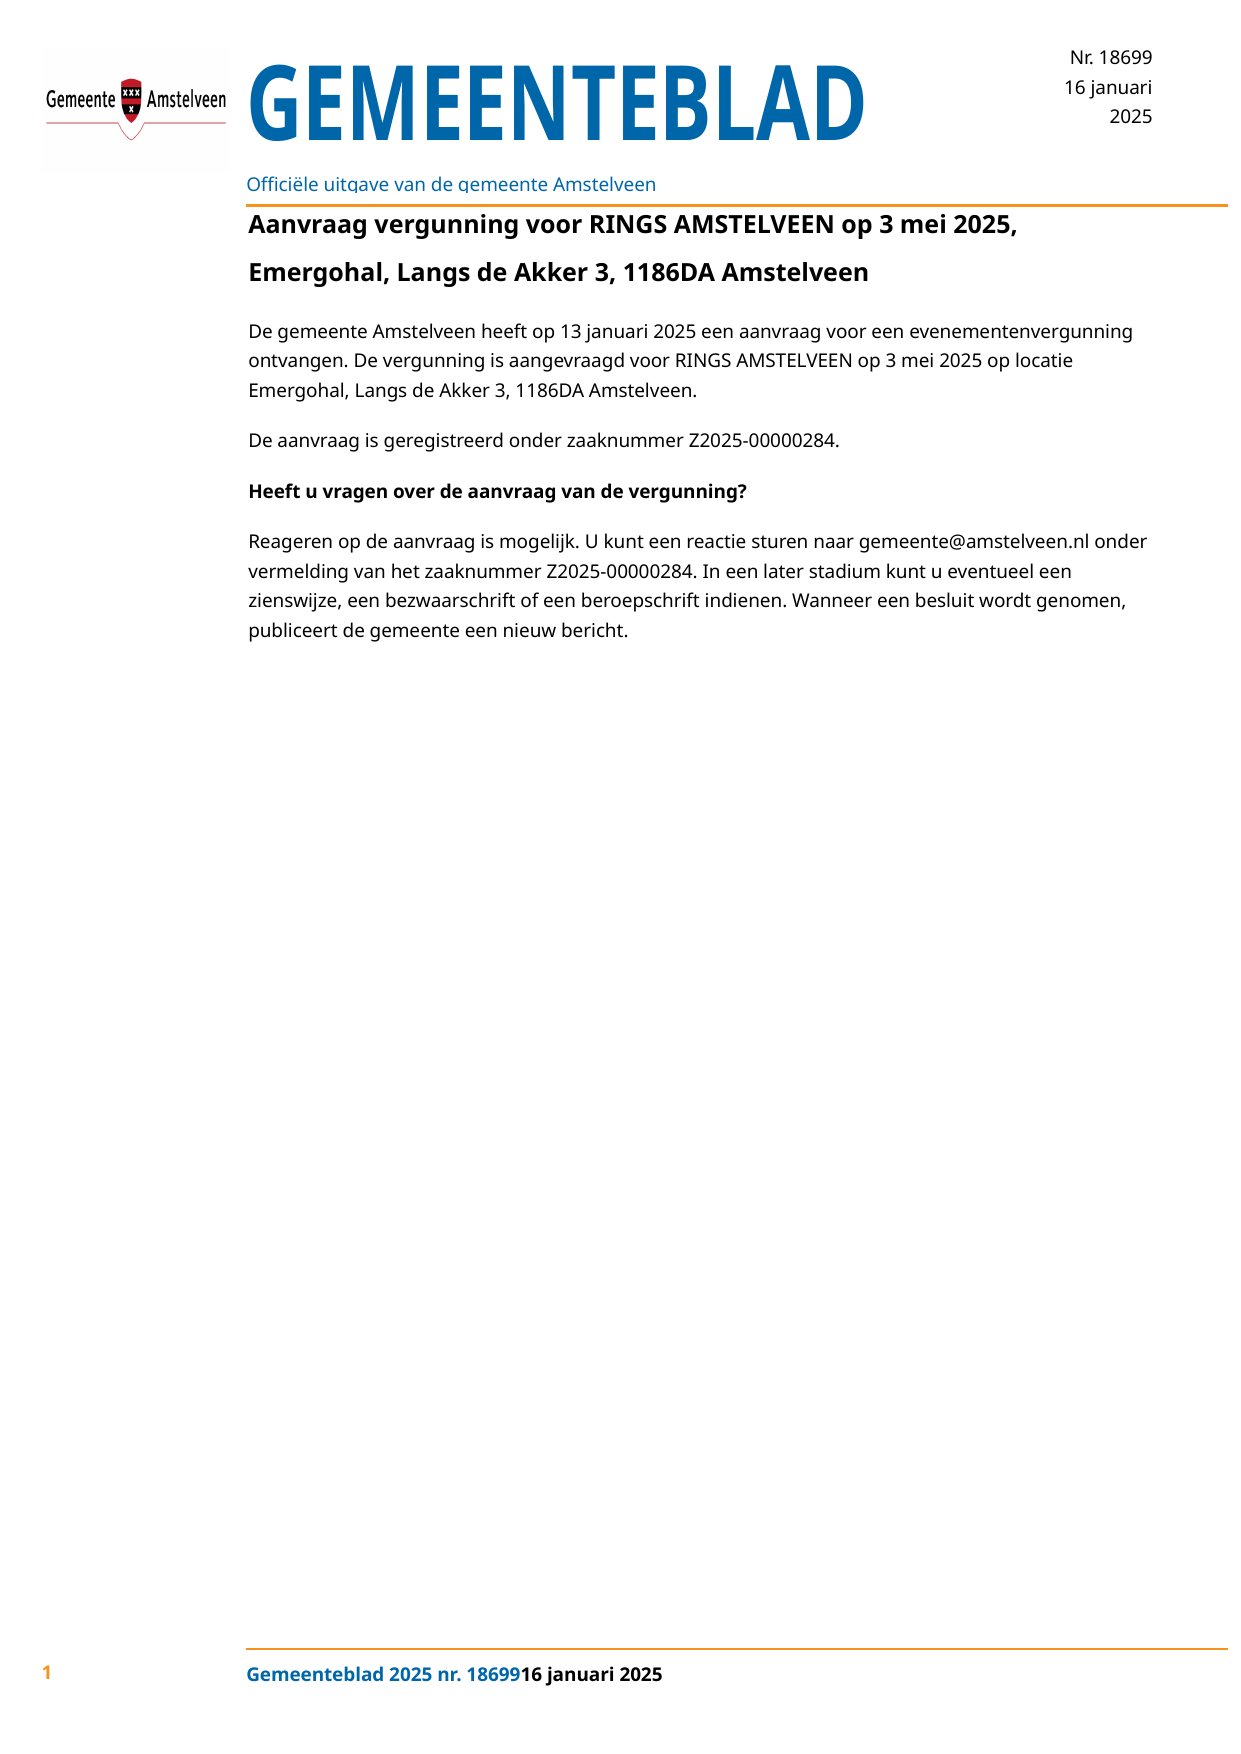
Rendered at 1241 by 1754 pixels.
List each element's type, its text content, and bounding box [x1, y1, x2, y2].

text Reageren op de aanvraag is mogelijk. U kunt een reactie sturen naar gemeente@amstelveen.nl onder vermelding van het zaaknummer Z2025-00000284. In een later stadium kunt u eventueel een zienswijze, een bezwaarschrift of een beroepschrift indienen. Wanneer een besluit wordt genomen, publiceert de gemeente een nieuw bericht. [248, 528, 1152, 643]
picture [41, 47, 231, 172]
text Heeft u vragen over de aanvraag van de vergunning? [248, 478, 1152, 504]
text De gemeente Amstelveen heeft op 13 januari 2025 een aanvraag voor een evenementenvergunning ontvangen. De vergunning is aangevraagd voor RINGS AMSTELVEEN op 3 mei 2025 op locatie Emergohal, Langs de Akker 3, 1186DA Amstelveen. [248, 318, 1152, 403]
text Aanvraag vergunning voor RINGS AMSTELVEEN op 3 mei 2025, Emergohal, Langs de Akker 3, 1186DA Amstelveen [248, 207, 1152, 288]
text De aanvraag is geregistreerd onder zaaknummer Z2025-00000284. [248, 427, 1152, 453]
